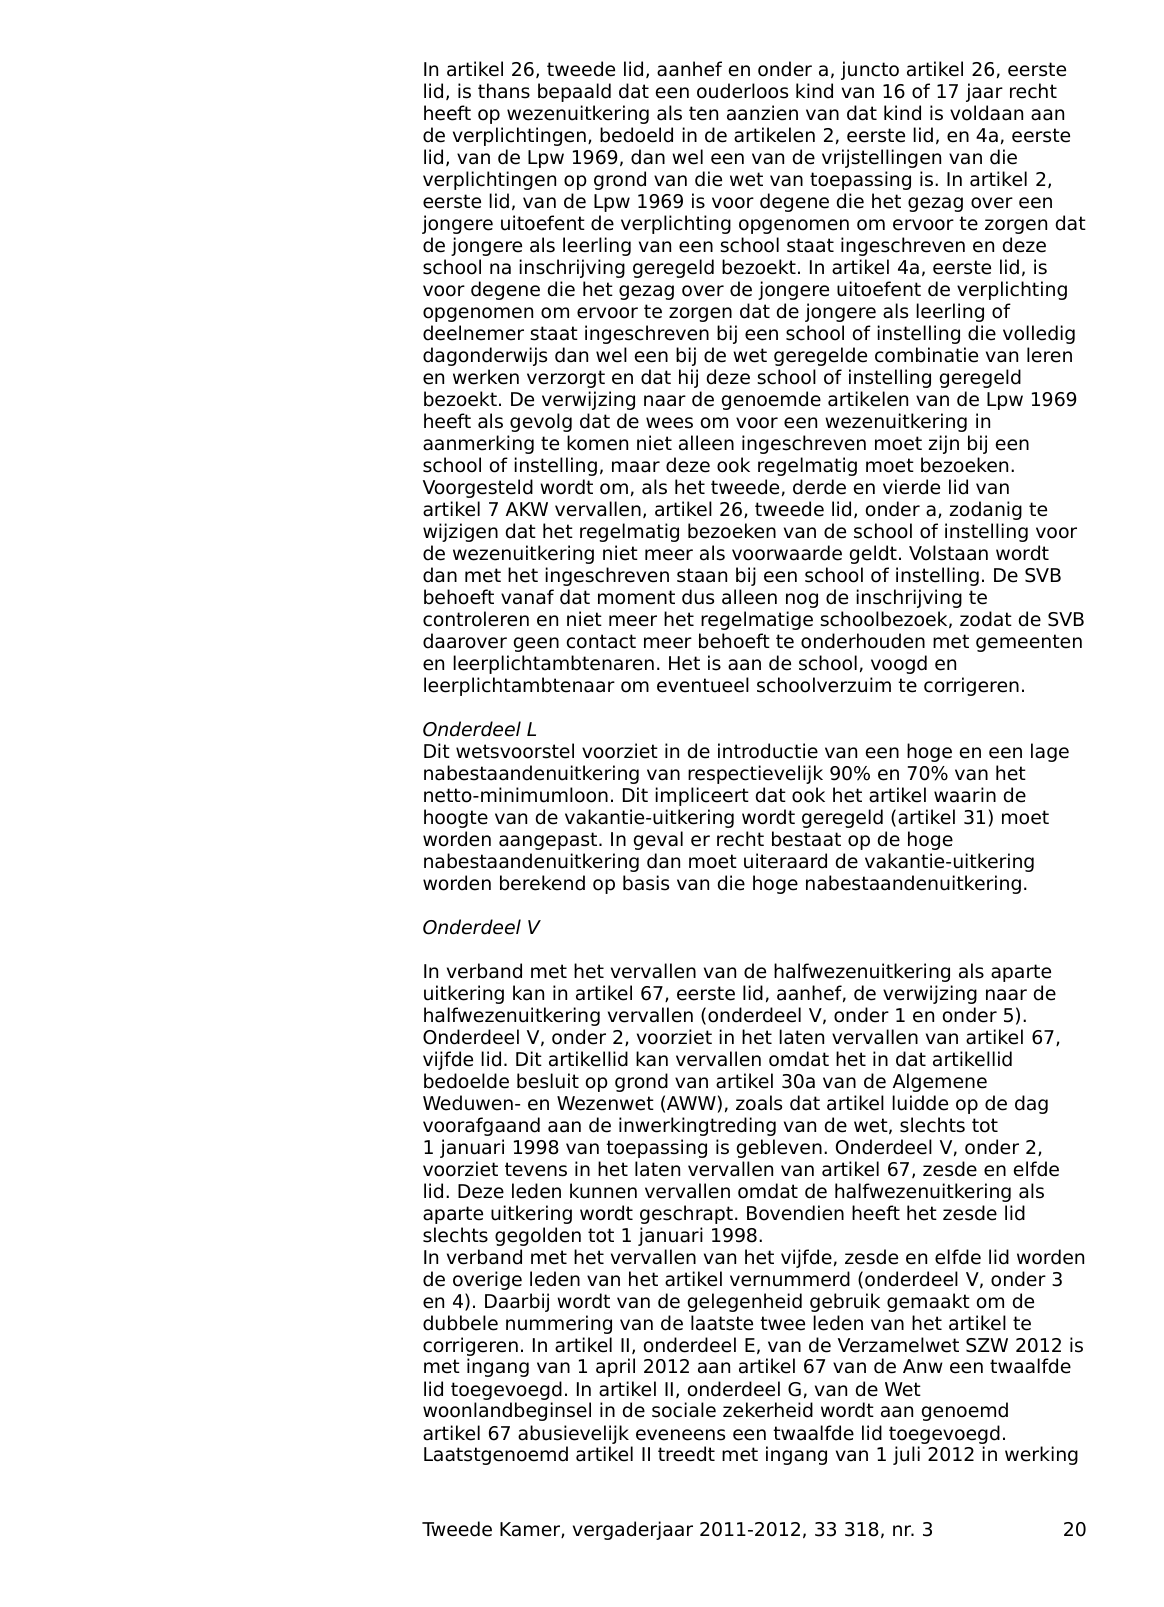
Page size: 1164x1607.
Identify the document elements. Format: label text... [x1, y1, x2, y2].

subtitle Onderdeel L [422, 719, 1087, 741]
text Dit wetsvoorstel voorziet in de introductie van een hoge en een lage nabestaandenuitkering van respectievelijk 90% en 70% van het netto-minimumloon. Dit impliceert dat ook het artikel waarin de hoogte van de vakantie-uitkering wordt geregeld (artikel 31) moet worden aangepast. In geval er recht bestaat op de hoge nabestaandenuitkering dan moet uiteraard de vakantie-uitkering worden berekend op basis van die hoge nabestaandenuitkering. [422, 741, 1087, 894]
text Onderdeel V, onder 2, voorziet in het laten vervallen van artikel 67, vijfde lid. Dit artikellid kan vervallen omdat het in dat artikellid bedoelde besluit op grond van artikel 30a van de Algemene Weduwen- en Wezenwet (AWW), zoals dat artikel luidde op de dag voorafgaand aan de inwerkingtreding van de wet, slechts tot 1 januari 1998 van toepassing is gebleven. Onderdeel V, onder 2, voorziet tevens in het laten vervallen van artikel 67, zesde en elfde lid. Deze leden kunnen vervallen omdat de halfwezenuitkering als aparte uitkering wordt geschrapt. Bovendien heeft het zesde lid slechts gegolden tot 1 januari 1998. [422, 1027, 1087, 1247]
subtitle Onderdeel V [422, 917, 1087, 939]
text Voorgesteld wordt om, als het tweede, derde en vierde lid van artikel 7 AKW vervallen, artikel 26, tweede lid, onder a, zodanig te wijzigen dat het regelmatig bezoeken van de school of instelling voor de wezenuitkering niet meer als voorwaarde geldt. Volstaan wordt dan met het ingeschreven staan bij een school of instelling. De SVB behoeft vanaf dat moment dus alleen nog de inschrijving te controleren en niet meer het regelmatige schoolbezoek, zodat de SVB daarover geen contact meer behoeft te onderhouden met gemeenten en leerplichtambtenaren. Het is aan de school, voogd en leerplichtambtenaar om eventueel schoolverzuim te corrigeren. [422, 477, 1087, 696]
text In artikel 26, tweede lid, aanhef en onder a, juncto artikel 26, eerste lid, is thans bepaald dat een ouderloos kind van 16 of 17 jaar recht heeft op wezenuitkering als ten aanzien van dat kind is voldaan aan de verplichtingen, bedoeld in de artikelen 2, eerste lid, en 4a, eerste lid, van de Lpw 1969, dan wel een van de vrijstellingen van die verplichtingen op grond van die wet van toepassing is. In artikel 2, eerste lid, van de Lpw 1969 is voor degene die het gezag over een jongere uitoefent de verplichting opgenomen om ervoor te zorgen dat de jongere als leerling van een school staat ingeschreven en deze school na inschrijving geregeld bezoekt. In artikel 4a, eerste lid, is voor degene die het gezag over de jongere uitoefent de verplichting opgenomen om ervoor te zorgen dat de jongere als leerling of deelnemer staat ingeschreven bij een school of instelling die volledig dagonderwijs dan wel een bij de wet geregelde combinatie van leren en werken verzorgt en dat hij deze school of instelling geregeld bezoekt. De verwijzing naar de genoemde artikelen van de Lpw 1969 heeft als gevolg dat de wees om voor een wezenuitkering in aanmerking te komen niet alleen ingeschreven moet zijn bij een school of instelling, maar deze ook regelmatig moet bezoeken. [422, 59, 1087, 477]
text In verband met het vervallen van de halfwezenuitkering als aparte uitkering kan in artikel 67, eerste lid, aanhef, de verwijzing naar de halfwezenuitkering vervallen (onderdeel V, onder 1 en onder 5). [422, 961, 1087, 1027]
text In verband met het vervallen van het vijfde, zesde en elfde lid worden de overige leden van het artikel vernummerd (onderdeel V, onder 3 en 4). Daarbij wordt van de gelegenheid gebruik gemaakt om de dubbele nummering van de laatste twee leden van het artikel te corrigeren. In artikel II, onderdeel E, van de Verzamelwet SZW 2012 is met ingang van 1 april 2012 aan artikel 67 van de Anw een twaalfde lid toegevoegd. In artikel II, onderdeel G, van de Wet woonlandbeginsel in de sociale zekerheid wordt aan genoemd artikel 67 abusievelijk eveneens een twaalfde lid toegevoegd. Laatstgenoemd artikel II treedt met ingang van 1 juli 2012 in werking [422, 1247, 1087, 1466]
